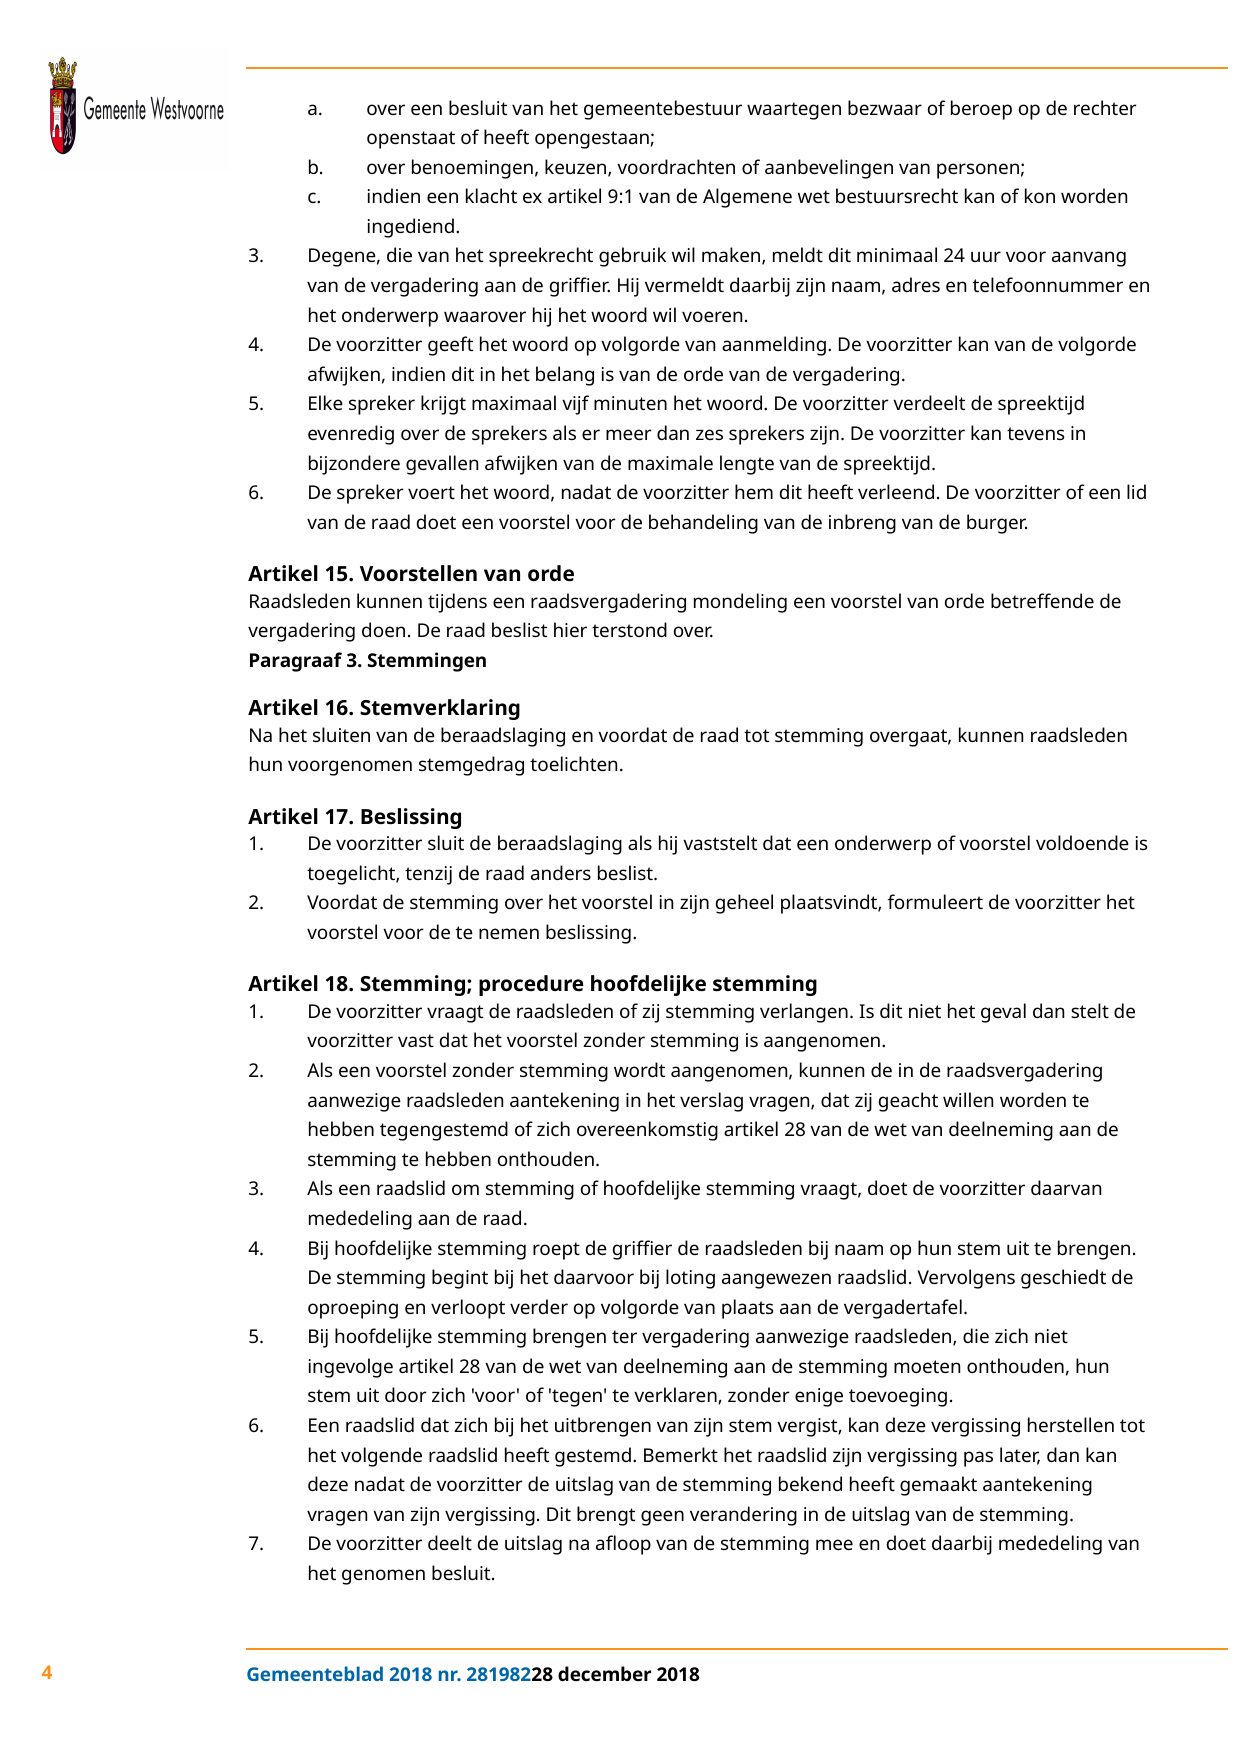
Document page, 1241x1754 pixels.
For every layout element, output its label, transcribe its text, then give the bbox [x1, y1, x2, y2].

list De voorzitter geeft het woord op volgorde van aanmelding. De voorzitter kan van de volgorde afwijken, indien dit in het belang is van de orde van de vergadering. [248, 331, 1152, 387]
list Als een voorstel zonder stemming wordt aangenomen, kunnen de in de raadsvergadering aanwezige raadsleden aantekening in het verslag vragen, dat zij geacht willen worden te hebben tegengestemd of zich overeenkomstig artikel 28 van de wet van deelneming aan de stemming te hebben onthouden. [248, 1057, 1152, 1172]
text Artikel 15. Voorstellen van orde [248, 559, 1152, 588]
text Artikel 18. Stemming; procedure hoofdelijke stemming [248, 969, 1152, 998]
list De voorzitter sluit de beraadslaging als hij vaststelt dat een onderwerp of voorstel voldoende is toegelicht, tenzij de raad anders beslist. [248, 830, 1152, 886]
list Bij hoofdelijke stemming brengen ter vergadering aanwezige raadsleden, die zich niet ingevolge artikel 28 van de wet van deelneming aan de stemming moeten onthouden, hun stem uit door zich 'voor' of 'tegen' te verklaren, zonder enige toevoeging. [248, 1323, 1152, 1408]
text Paragraaf 3. Stemmingen [248, 647, 1152, 673]
picture [41, 47, 231, 172]
list Een raadslid dat zich bij het uitbrengen van zijn stem vergist, kan deze vergissing herstellen tot het volgende raadslid heeft gestemd. Bemerkt het raadslid zijn vergissing pas later, dan kan deze nadat de voorzitter de uitslag van de stemming bekend heeft gemaakt aantekening vragen van zijn vergissing. Dit brengt geen verandering in de uitslag van de stemming. [248, 1412, 1152, 1527]
list over benoemingen, keuzen, voordrachten of aanbevelingen van personen; [307, 154, 1152, 180]
list Bij hoofdelijke stemming roept de griffier de raadsleden bij naam op hun stem uit te brengen. De stemming begint bij het daarvoor bij loting aangewezen raadslid. Vervolgens geschiedt de oproeping en verloopt verder op volgorde van plaats aan de vergadertafel. [248, 1235, 1152, 1319]
text Artikel 17. Beslissing [248, 802, 1152, 830]
text Raadsleden kunnen tijdens een raadsvergadering mondeling een voorstel van orde betreffende de vergadering doen. De raad beslist hier terstond over. [248, 588, 1152, 643]
list over een besluit van het gemeentebestuur waartegen bezwaar of beroep op de rechter openstaat of heeft opengestaan; [307, 95, 1152, 150]
list De spreker voert het woord, nadat de voorzitter hem dit heeft verleend. De voorzitter of een lid van de raad doet een voorstel voor de behandeling van de inbreng van de burger. [248, 479, 1152, 535]
list De voorzitter vraagt de raadsleden of zij stemming verlangen. Is dit niet het geval dan stelt de voorzitter vast dat het voorstel zonder stemming is aangenomen. [248, 998, 1152, 1053]
text Artikel 16. Stemverklaring [248, 693, 1152, 722]
list Als een raadslid om stemming of hoofdelijke stemming vraagt, doet de voorzitter daarvan mededeling aan de raad. [248, 1176, 1152, 1231]
list indien een klacht ex artikel 9:1 van de Algemene wet bestuursrecht kan of kon worden ingediend. [307, 183, 1152, 239]
text Na het sluiten van de beraadslaging en voordat de raad tot stemming overgaat, kunnen raadsleden hun voorgenomen stemgedrag toelichten. [248, 722, 1152, 777]
list Elke spreker krijgt maximaal vijf minuten het woord. De voorzitter verdeelt de spreektijd evenredig over de sprekers als er meer dan zes sprekers zijn. De voorzitter kan tevens in bijzondere gevallen afwijken van de maximale lengte van de spreektijd. [248, 391, 1152, 476]
list De voorzitter deelt de uitslag na afloop van de stemming mee en doet daarbij mededeling van het genomen besluit. [248, 1531, 1152, 1586]
list Degene, die van het spreekrecht gebruik wil maken, meldt dit minimaal 24 uur voor aanvang van de vergadering aan de griffier. Hij vermeldt daarbij zijn naam, adres en telefoonnummer en het onderwerp waarover hij het woord wil voeren. [248, 243, 1152, 328]
list Voordat de stemming over het voorstel in zijn geheel plaatsvindt, formuleert de voorzitter het voorstel voor de te nemen beslissing. [248, 889, 1152, 945]
